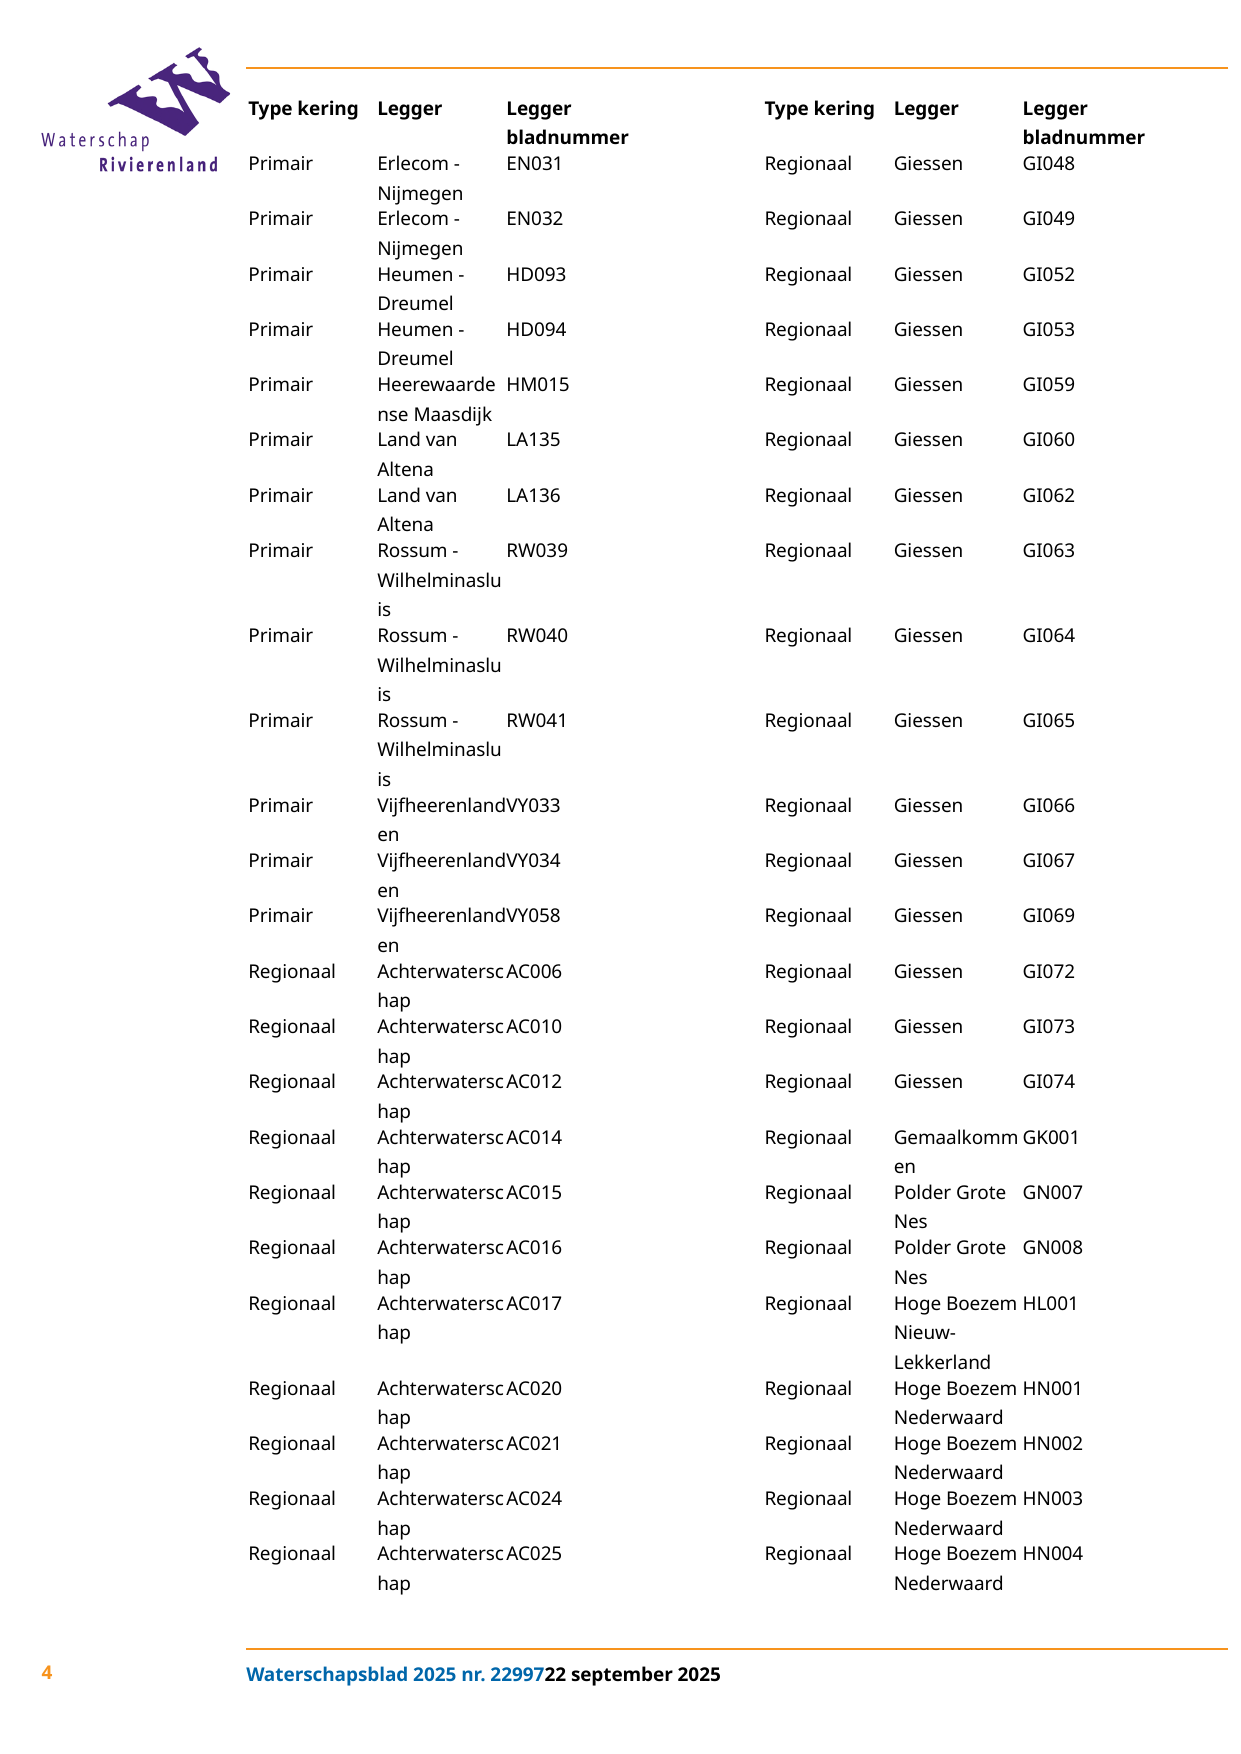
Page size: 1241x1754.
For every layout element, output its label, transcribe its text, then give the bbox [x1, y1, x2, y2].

table_header Legger [894, 95, 1022, 150]
table_cell EN031 [506, 150, 635, 205]
table_cell Regionaal [248, 1013, 377, 1068]
table_cell GI048 [1023, 150, 1152, 205]
table_cell AC010 [506, 1013, 635, 1068]
table_cell Polder Grote Nes [894, 1235, 1022, 1290]
table_cell Regionaal [764, 1013, 893, 1068]
table_cell AC025 [506, 1541, 635, 1596]
table_cell HD094 [506, 316, 635, 371]
table_header [635, 95, 764, 150]
table_cell AC017 [506, 1290, 635, 1375]
table_cell [635, 1430, 764, 1485]
table_cell Regionaal [764, 903, 893, 958]
table_cell Giessen [894, 316, 1022, 371]
table_cell [635, 1179, 764, 1234]
table_cell Achterwaterschap [377, 1485, 506, 1541]
table_cell Regionaal [764, 1069, 893, 1124]
table_header Type kering [248, 95, 377, 150]
table_cell Giessen [894, 1069, 1022, 1124]
table_cell Achterwaterschap [377, 1124, 506, 1179]
table_cell Regionaal [764, 707, 893, 792]
table_cell GI064 [1023, 622, 1152, 707]
table_cell Hoge Boezem Nederwaard [894, 1430, 1022, 1485]
table_cell GI073 [1023, 1013, 1152, 1068]
table_cell AC024 [506, 1485, 635, 1541]
table_cell Regionaal [764, 958, 893, 1013]
table_cell Achterwaterschap [377, 1069, 506, 1124]
table_cell [635, 1013, 764, 1068]
table_cell Regionaal [764, 1541, 893, 1596]
table_cell Hoge Boezem Nieuw-Lekkerland [894, 1290, 1022, 1375]
table_cell Achterwaterschap [377, 958, 506, 1013]
table_cell Regionaal [764, 205, 893, 261]
table_cell Regionaal [248, 1235, 377, 1290]
table_cell [635, 622, 764, 707]
table_cell GI060 [1023, 427, 1152, 482]
table_cell Vijfheerenlanden [377, 847, 506, 903]
table_cell [635, 427, 764, 482]
table_cell [635, 707, 764, 792]
table_header Legger bladnummer [1023, 95, 1152, 150]
table_cell [635, 261, 764, 316]
table_cell Polder Grote Nes [894, 1179, 1022, 1234]
table_cell EN032 [506, 205, 635, 261]
table_cell GI074 [1023, 1069, 1152, 1124]
table_cell Regionaal [764, 427, 893, 482]
table_cell Regionaal [248, 1375, 377, 1430]
table_cell Vijfheerenlanden [377, 903, 506, 958]
table_cell Regionaal [248, 1179, 377, 1234]
table_cell Giessen [894, 537, 1022, 622]
table_cell [635, 1541, 764, 1596]
table_cell Achterwaterschap [377, 1430, 506, 1485]
table_cell Hoge Boezem Nederwaard [894, 1375, 1022, 1430]
table_cell RW039 [506, 537, 635, 622]
table_cell AC014 [506, 1124, 635, 1179]
table_cell GN008 [1023, 1235, 1152, 1290]
table_cell Giessen [894, 205, 1022, 261]
table_cell GI072 [1023, 958, 1152, 1013]
table_cell Regionaal [764, 1485, 893, 1541]
table_cell Regionaal [248, 1069, 377, 1124]
table_cell Primair [248, 316, 377, 371]
table_cell AC020 [506, 1375, 635, 1430]
table_cell Heerewaardense Maasdijk [377, 371, 506, 427]
table_cell Regionaal [764, 150, 893, 205]
table_cell Primair [248, 261, 377, 316]
table_cell Primair [248, 847, 377, 903]
table_cell Land van Altena [377, 427, 506, 482]
table_cell Regionaal [764, 537, 893, 622]
table_cell [635, 1124, 764, 1179]
table_header Type kering [764, 95, 893, 150]
table_cell Regionaal [764, 1124, 893, 1179]
table_cell HN004 [1023, 1541, 1152, 1596]
table_cell Regionaal [764, 1235, 893, 1290]
table_cell GI066 [1023, 792, 1152, 847]
table_cell Regionaal [764, 316, 893, 371]
table_cell VY033 [506, 792, 635, 847]
table_cell AC016 [506, 1235, 635, 1290]
table_cell [635, 847, 764, 903]
table_cell Achterwaterschap [377, 1179, 506, 1234]
table_cell Primair [248, 707, 377, 792]
table_cell GI065 [1023, 707, 1152, 792]
table_cell Giessen [894, 792, 1022, 847]
table_cell Regionaal [764, 847, 893, 903]
table_cell Hoge Boezem Nederwaard [894, 1541, 1022, 1596]
table_cell Primair [248, 903, 377, 958]
table_cell Heumen - Dreumel [377, 261, 506, 316]
table_cell Primair [248, 482, 377, 537]
table_cell Giessen [894, 903, 1022, 958]
table_cell HN001 [1023, 1375, 1152, 1430]
table_cell Giessen [894, 371, 1022, 427]
table_cell Primair [248, 150, 377, 205]
table_cell [635, 1375, 764, 1430]
table_cell GI069 [1023, 903, 1152, 958]
table_cell Regionaal [248, 1541, 377, 1596]
table_cell VY034 [506, 847, 635, 903]
table_cell [635, 1069, 764, 1124]
table_cell [635, 482, 764, 537]
table_cell Regionaal [764, 1179, 893, 1234]
table_cell Achterwaterschap [377, 1290, 506, 1375]
table_cell [635, 792, 764, 847]
table_cell Rossum - Wilhelminasluis [377, 537, 506, 622]
table_cell [635, 537, 764, 622]
table_cell Regionaal [248, 1485, 377, 1541]
table_cell Achterwaterschap [377, 1235, 506, 1290]
table_header Legger [377, 95, 506, 150]
table_cell Regionaal [764, 371, 893, 427]
table_cell Heumen - Dreumel [377, 316, 506, 371]
table_cell HM015 [506, 371, 635, 427]
table_cell Achterwaterschap [377, 1013, 506, 1068]
table_cell AC021 [506, 1430, 635, 1485]
table_cell Regionaal [248, 1124, 377, 1179]
table_cell VY058 [506, 903, 635, 958]
table_cell [635, 371, 764, 427]
table_cell [635, 205, 764, 261]
table_cell [635, 903, 764, 958]
table_cell Achterwaterschap [377, 1541, 506, 1596]
table_cell Regionaal [764, 1430, 893, 1485]
table_cell HN002 [1023, 1430, 1152, 1485]
table_cell Giessen [894, 427, 1022, 482]
table_cell HN003 [1023, 1485, 1152, 1541]
table_cell GN007 [1023, 1179, 1152, 1234]
table_cell AC006 [506, 958, 635, 1013]
table_cell Regionaal [764, 792, 893, 847]
table_cell [635, 1290, 764, 1375]
table_cell GI053 [1023, 316, 1152, 371]
table_cell GI049 [1023, 205, 1152, 261]
table_cell GI067 [1023, 847, 1152, 903]
table_cell Regionaal [248, 958, 377, 1013]
table_cell Giessen [894, 622, 1022, 707]
table_cell Rossum - Wilhelminasluis [377, 707, 506, 792]
table_cell Primair [248, 371, 377, 427]
table_cell [635, 1485, 764, 1541]
table_cell [635, 316, 764, 371]
table_cell Primair [248, 622, 377, 707]
table_cell Regionaal [764, 1375, 893, 1430]
table_cell Erlecom - Nijmegen [377, 205, 506, 261]
table_cell AC015 [506, 1179, 635, 1234]
table_cell Giessen [894, 150, 1022, 205]
table_cell Giessen [894, 482, 1022, 537]
table_cell Land van Altena [377, 482, 506, 537]
table_cell Primair [248, 205, 377, 261]
table_cell [635, 150, 764, 205]
table_cell AC012 [506, 1069, 635, 1124]
table_cell RW040 [506, 622, 635, 707]
table_cell RW041 [506, 707, 635, 792]
table_cell Regionaal [764, 1290, 893, 1375]
table_cell LA135 [506, 427, 635, 482]
table_cell Primair [248, 792, 377, 847]
table_cell Regionaal [248, 1290, 377, 1375]
table_cell Hoge Boezem Nederwaard [894, 1485, 1022, 1541]
picture [41, 47, 231, 172]
table_cell Erlecom - Nijmegen [377, 150, 506, 205]
table_cell GI062 [1023, 482, 1152, 537]
table_cell Regionaal [764, 622, 893, 707]
table_cell Giessen [894, 1013, 1022, 1068]
table_cell LA136 [506, 482, 635, 537]
table_cell Achterwaterschap [377, 1375, 506, 1430]
table_header Legger bladnummer [506, 95, 635, 150]
table_cell Gemaalkommen [894, 1124, 1022, 1179]
table_cell HD093 [506, 261, 635, 316]
table_cell Primair [248, 427, 377, 482]
table_cell GK001 [1023, 1124, 1152, 1179]
table_cell [635, 958, 764, 1013]
table_cell HL001 [1023, 1290, 1152, 1375]
table_cell Primair [248, 537, 377, 622]
table_cell Vijfheerenlanden [377, 792, 506, 847]
table_cell GI063 [1023, 537, 1152, 622]
table_cell Giessen [894, 707, 1022, 792]
table_cell GI052 [1023, 261, 1152, 316]
table_cell Giessen [894, 261, 1022, 316]
table_cell GI059 [1023, 371, 1152, 427]
table_cell Rossum - Wilhelminasluis [377, 622, 506, 707]
table_cell Giessen [894, 958, 1022, 1013]
table_cell Regionaal [764, 482, 893, 537]
table_cell Regionaal [764, 261, 893, 316]
table_cell [635, 1235, 764, 1290]
table_cell Giessen [894, 847, 1022, 903]
table_cell Regionaal [248, 1430, 377, 1485]
